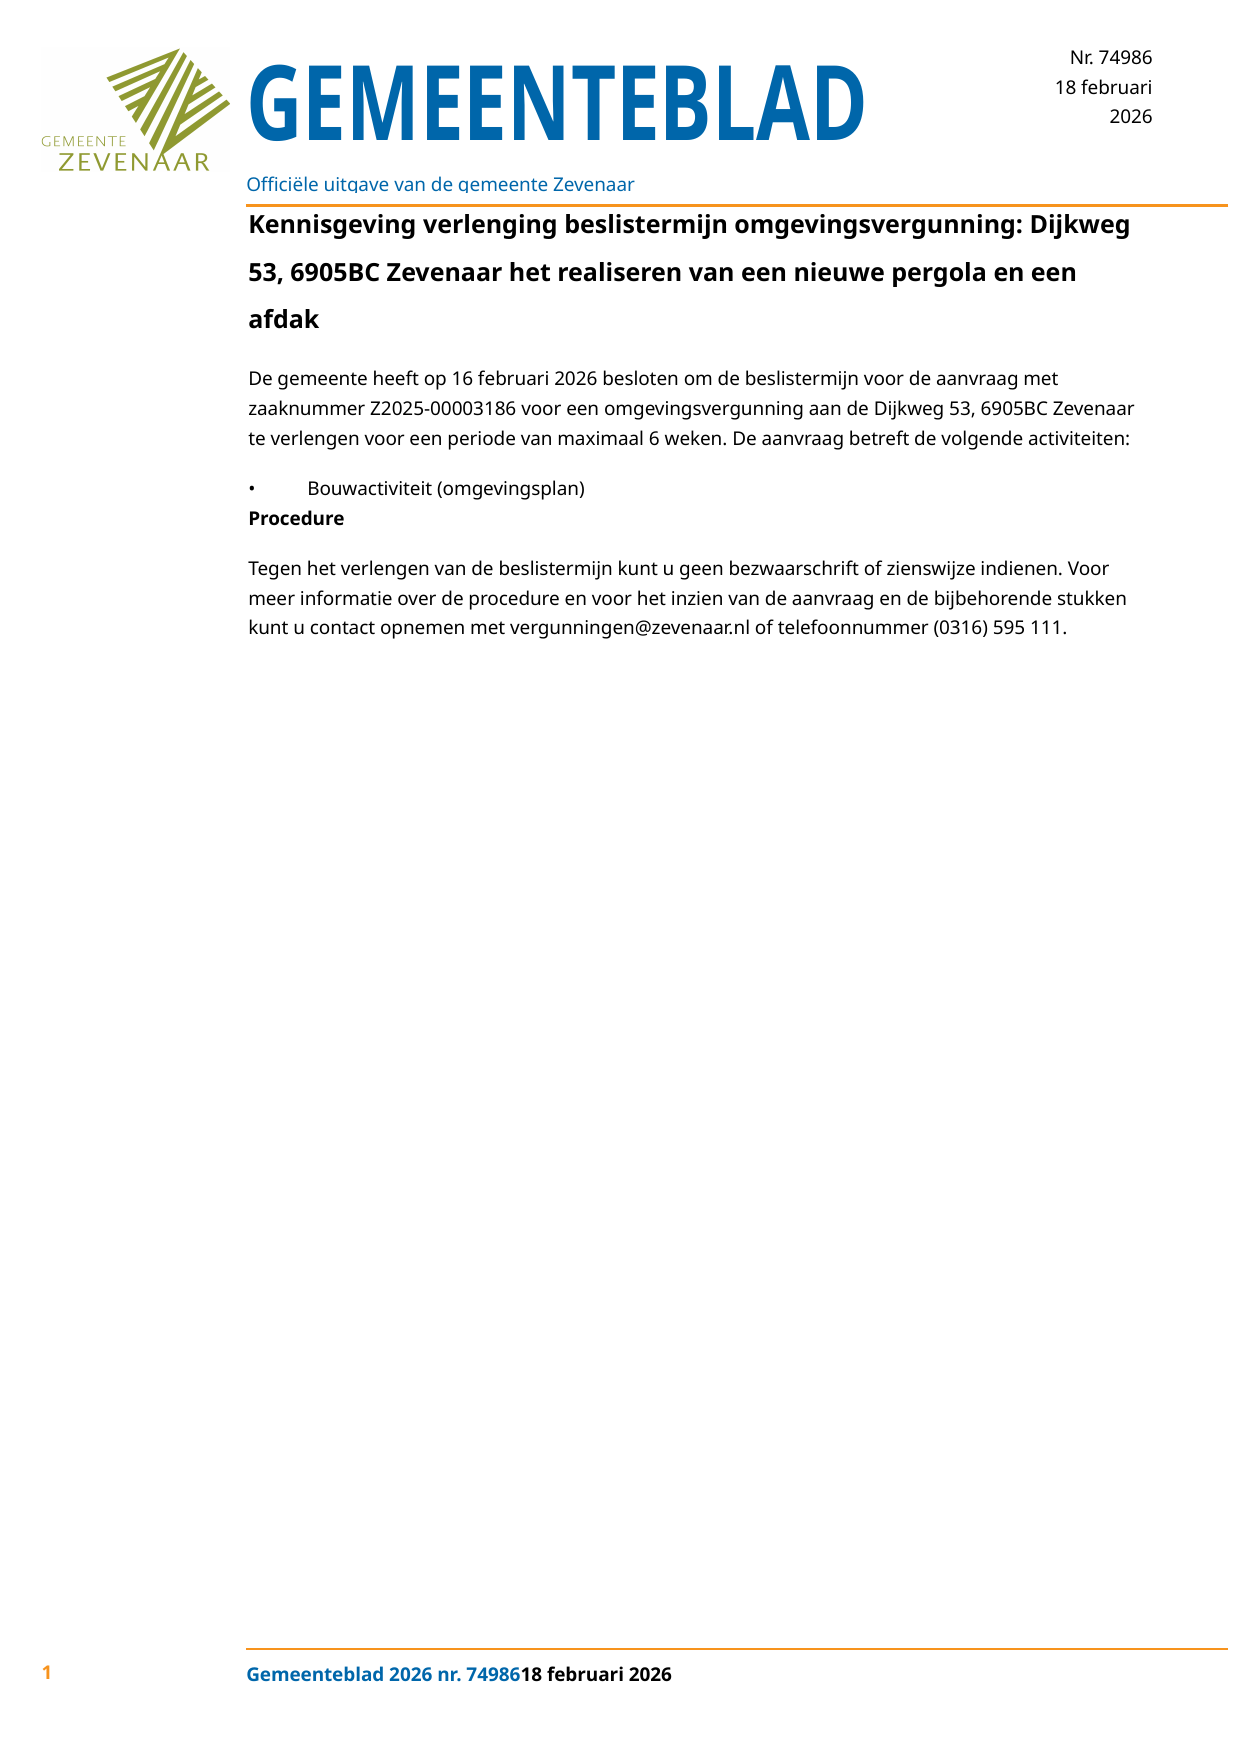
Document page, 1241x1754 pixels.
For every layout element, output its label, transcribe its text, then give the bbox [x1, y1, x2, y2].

list Bouwactiviteit (omgevingsplan) [248, 475, 1152, 501]
text De gemeente heeft op 16 februari 2026 besloten om de beslistermijn voor de aanvraag met zaaknummer Z2025-00003186 voor een omgevingsvergunning aan de Dijkweg 53, 6905BC Zevenaar te verlengen voor een periode van maximaal 6 weken. De aanvraag betreft de volgende activiteiten: [248, 366, 1152, 450]
text Procedure [248, 505, 1152, 530]
text Tegen het verlengen van de beslistermijn kunt u geen bezwaarschrift of zienswijze indienen. Voor meer informatie over de procedure en voor het inzien van de aanvraag en de bijbehorende stukken kunt u contact opnemen met vergunningen@zevenaar.nl of telefoonnummer (0316) 595 111. [248, 555, 1152, 640]
text Kennisgeving verlenging beslistermijn omgevingsvergunning: Dijkweg 53, 6905BC Zevenaar het realiseren van een nieuwe pergola en een afdak [248, 207, 1152, 336]
picture [41, 47, 231, 172]
